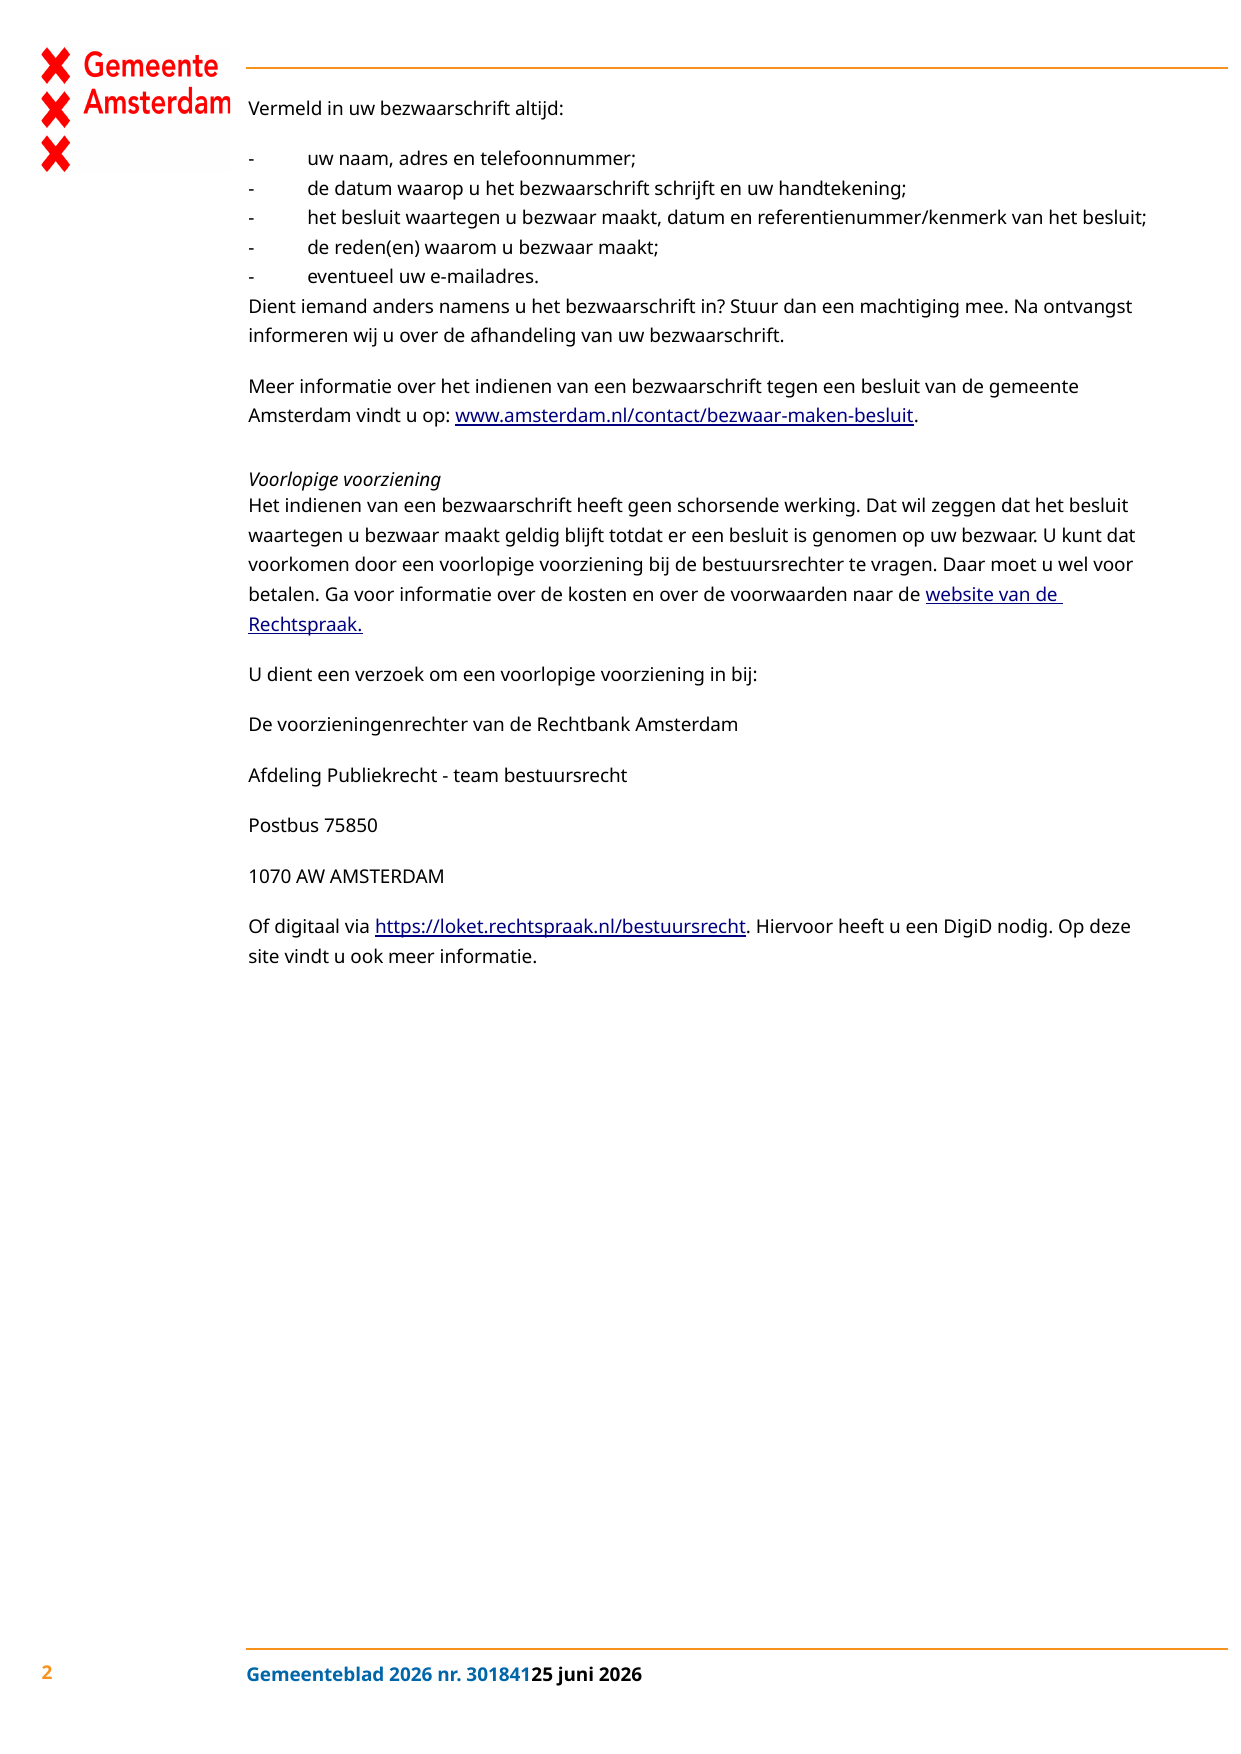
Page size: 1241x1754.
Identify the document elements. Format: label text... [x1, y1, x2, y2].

list de datum waarop u het bezwaarschrift schrijft en uw handtekening; [248, 175, 1152, 201]
text Postbus 75850 [248, 812, 1152, 838]
text Voorlopige voorziening [248, 467, 1152, 492]
text Vermeld in uw bezwaarschrift altijd: [248, 95, 1152, 121]
text 1070 AW AMSTERDAM [248, 863, 1152, 888]
list het besluit waartegen u bezwaar maakt, datum en referentienummer/kenmerk van het besluit; [248, 204, 1152, 230]
text Het indienen van een bezwaarschrift heeft geen schorsende werking. Dat wil zeggen dat het besluit waartegen u bezwaar maakt geldig blijft totdat er een besluit is genomen op uw bezwaar. U kunt dat voorkomen door een voorlopige voorziening bij de bestuursrechter te vragen. Daar moet u wel voor betalen. Ga voor informatie over de kosten en over de voorwaarden naar de website van de Rechtspraak. [248, 492, 1152, 636]
text U dient een verzoek om een voorlopige voorziening in bij: [248, 661, 1152, 687]
picture [41, 47, 231, 172]
list eventueel uw e-mailadres. [248, 263, 1152, 289]
text Of digitaal via https://loket.rechtspraak.nl/bestuursrecht. Hiervoor heeft u een DigiD nodig. Op deze site vindt u ook meer informatie. [248, 913, 1152, 968]
text De voorzieningenrechter van de Rechtbank Amsterdam [248, 712, 1152, 737]
text Dient iemand anders namens u het bezwaarschrift in? Stuur dan een machtiging mee. Na ontvangst informeren wij u over de afhandeling van uw bezwaarschrift. [248, 293, 1152, 348]
list de reden(en) waarom u bezwaar maakt; [248, 234, 1152, 260]
text Meer informatie over het indienen van een bezwaarschrift tegen een besluit van de gemeente Amsterdam vindt u op: www.amsterdam.nl/contact/bezwaar-maken-besluit. [248, 373, 1152, 428]
list uw naam, adres en telefoonnummer; [248, 145, 1152, 171]
text Afdeling Publiekrecht - team bestuursrecht [248, 762, 1152, 788]
